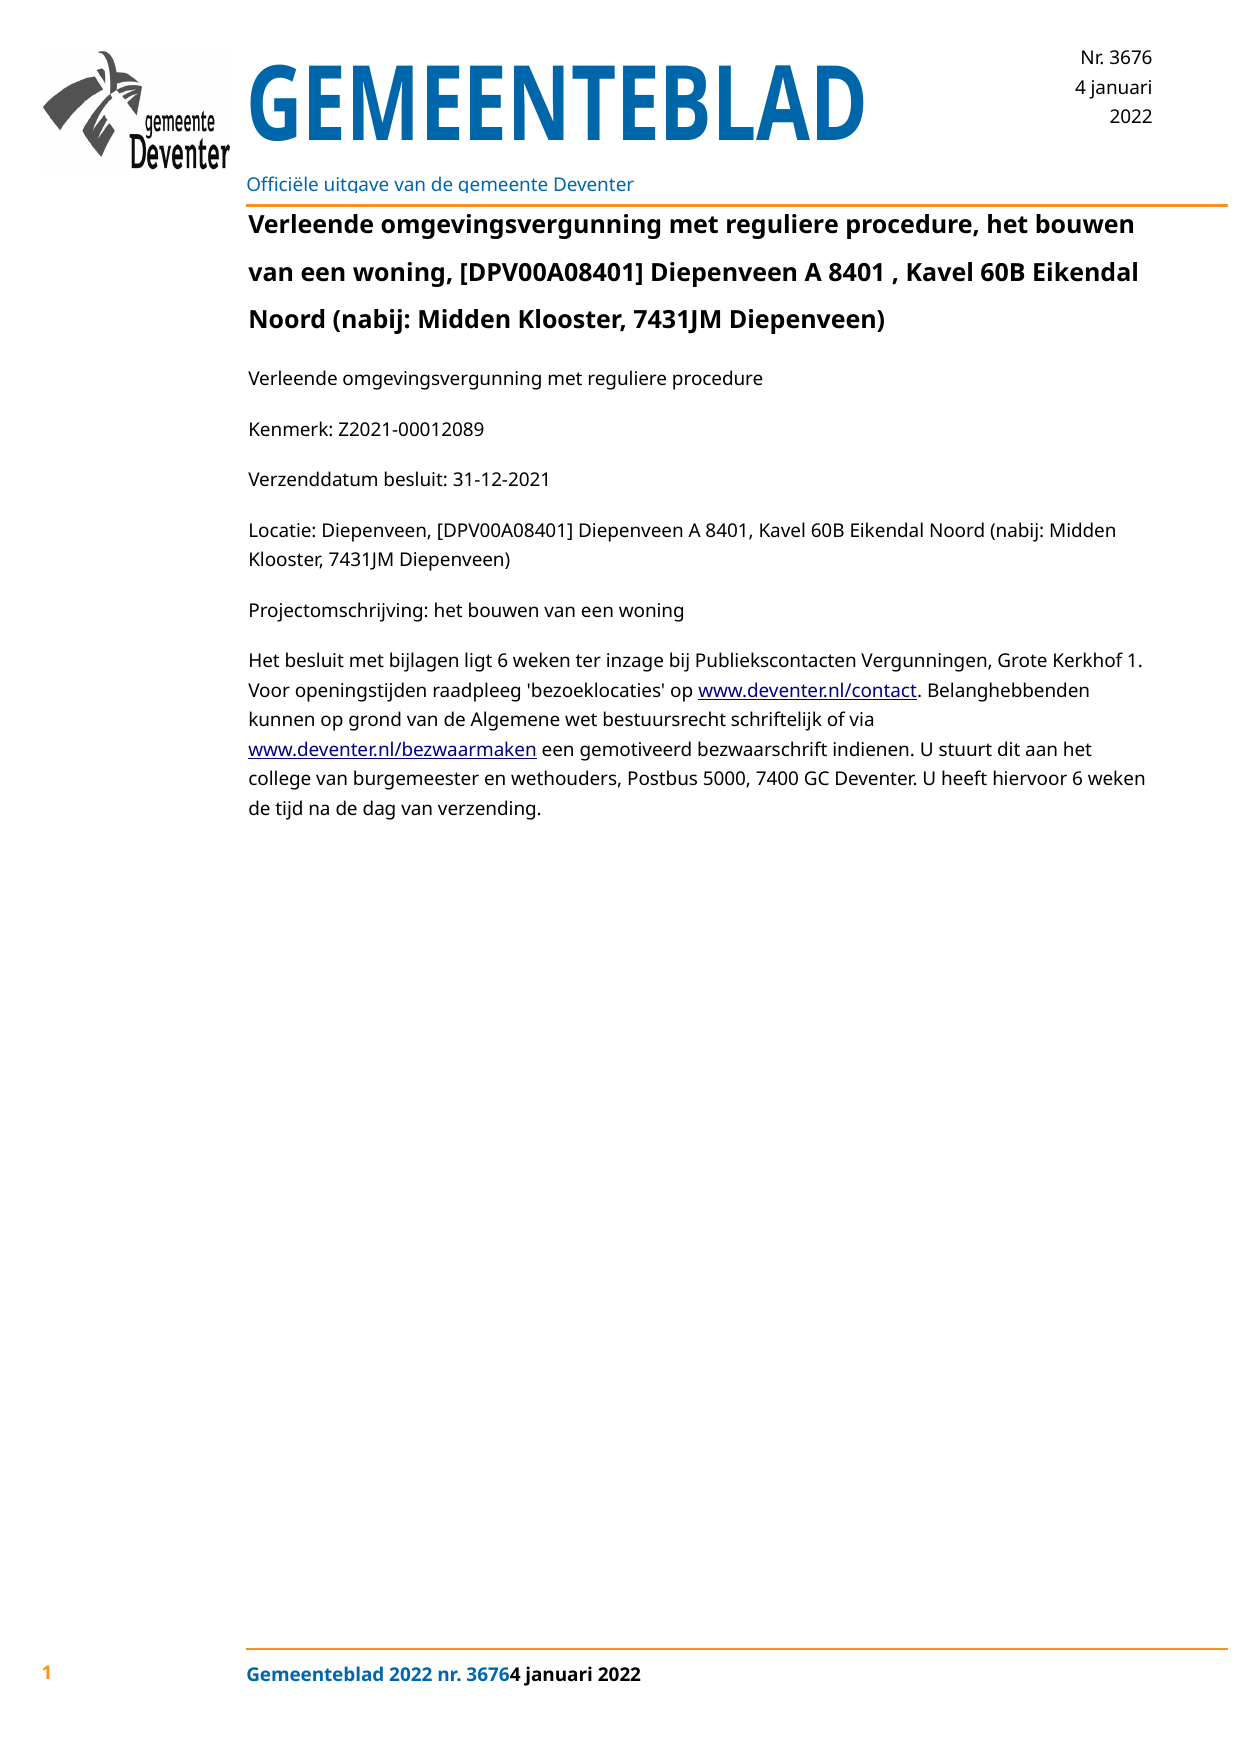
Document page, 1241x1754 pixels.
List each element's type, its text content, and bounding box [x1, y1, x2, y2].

picture [41, 47, 231, 172]
text Verleende omgevingsvergunning met reguliere procedure [248, 366, 1152, 391]
text Projectomschrijving: het bouwen van een woning [248, 597, 1152, 622]
text Locatie: Diepenveen, [DPV00A08401] Diepenveen A 8401, Kavel 60B Eikendal Noord (nabij: Midden Klooster, 7431JM Diepenveen) [248, 517, 1152, 572]
text Verleende omgevingsvergunning met reguliere procedure, het bouwen van een woning, [DPV00A08401] Diepenveen A 8401 , Kavel 60B Eikendal Noord (nabij: Midden Klooster, 7431JM Diepenveen) [248, 207, 1152, 336]
text Verzenddatum besluit: 31-12-2021 [248, 466, 1152, 492]
text Kenmerk: Z2021-00012089 [248, 416, 1152, 442]
text Het besluit met bijlagen ligt 6 weken ter inzage bij Publiekscontacten Vergunningen, Grote Kerkhof 1. Voor openingstijden raadpleeg 'bezoeklocaties' op www.deventer.nl/contact. Belanghebbenden kunnen op grond van de Algemene wet bestuursrecht schriftelijk of via www.deventer.nl/bezwaarmaken een gemotiveerd bezwaarschrift indienen. U stuurt dit aan het college van burgemeester en wethouders, Postbus 5000, 7400 GC Deventer. U heeft hiervoor 6 weken de tijd na de dag van verzending. [248, 647, 1152, 821]
